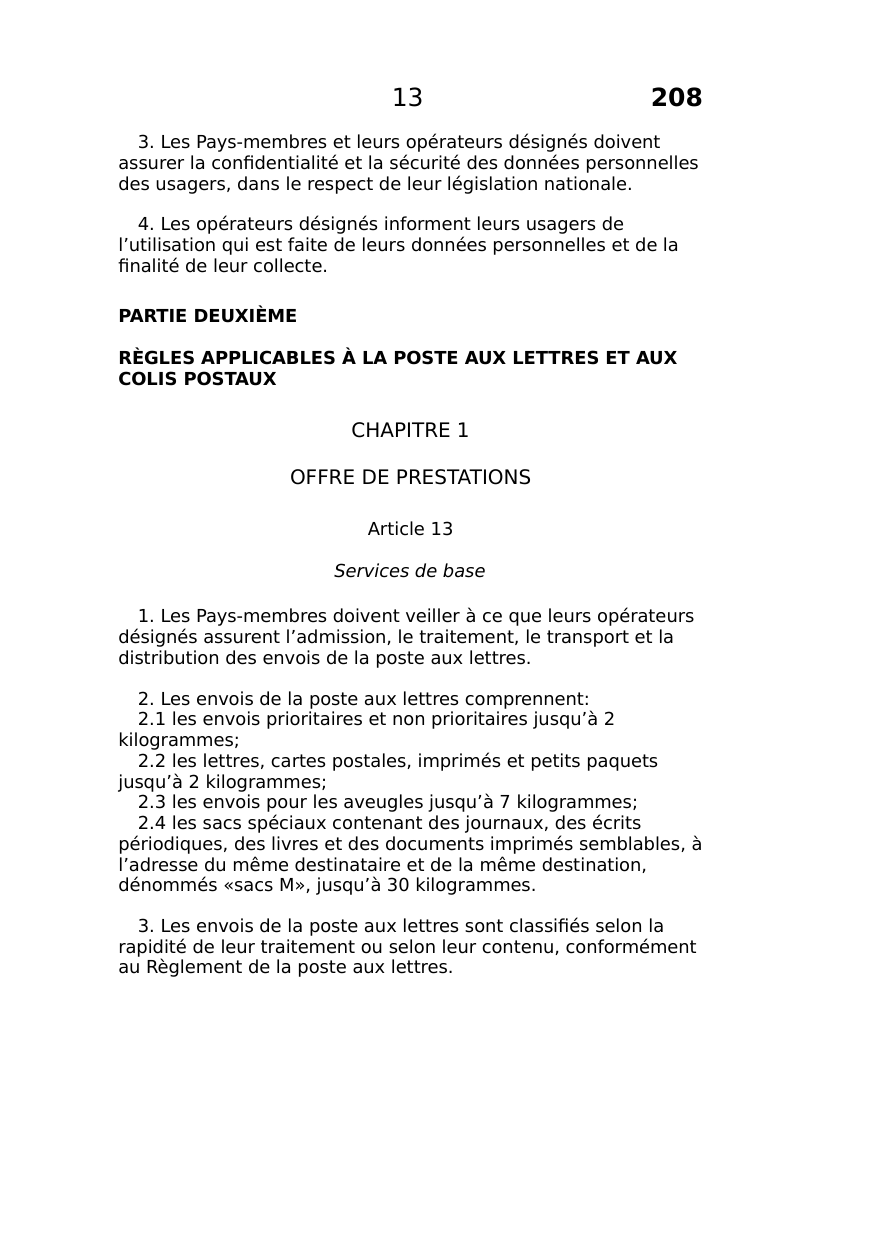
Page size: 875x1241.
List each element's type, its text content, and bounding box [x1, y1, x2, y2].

subtitle Article 13 Services de base [118, 519, 703, 581]
text 2.2 les lettres, cartes postales, imprimés et petits paquets jusqu’à 2 kilogrammes; [118, 751, 703, 792]
text 3. Les envois de la poste aux lettres sont classifiés selon la rapidité de leur traitement ou selon leur contenu, conformément au Règlement de la poste aux lettres. [118, 916, 703, 978]
text 3. Les Pays-membres et leurs opérateurs désignés doivent assurer la confidentialité et la sécurité des données personnelles des usagers, dans le respect de leur législation nationale. [118, 132, 703, 194]
subtitle PARTIE DEUXIÈME RÈGLES APPLICABLES À LA POSTE AUX LETTRES ET AUX COLIS POSTAUX [118, 306, 703, 389]
text 2. Les envois de la poste aux lettres comprennent: [118, 688, 703, 709]
text 2.4 les sacs spéciaux contenant des journaux, des écrits périodiques, des livres et des documents imprimés semblables, à l’adresse du même destinataire et de la même destination, dénommés «sacs M», jusqu’à 30 kilogrammes. [118, 813, 703, 896]
text 1. Les Pays-membres doivent veiller à ce que leurs opérateurs désignés assurent l’admission, le traitement, le transport et la distribution des envois de la poste aux lettres. [118, 606, 703, 668]
text 2.3 les envois pour les aveugles jusqu’à 7 kilogrammes; [118, 792, 703, 813]
text 4. Les opérateurs désignés informent leurs usagers de l’utilisation qui est faite de leurs données personnelles et de la finalité de leur collecte. [118, 214, 703, 276]
text 2.1 les envois prioritaires et non prioritaires jusqu’à 2 kilogrammes; [118, 709, 703, 751]
subtitle CHAPITRE 1 OFFRE DE PRESTATIONS [118, 419, 703, 489]
